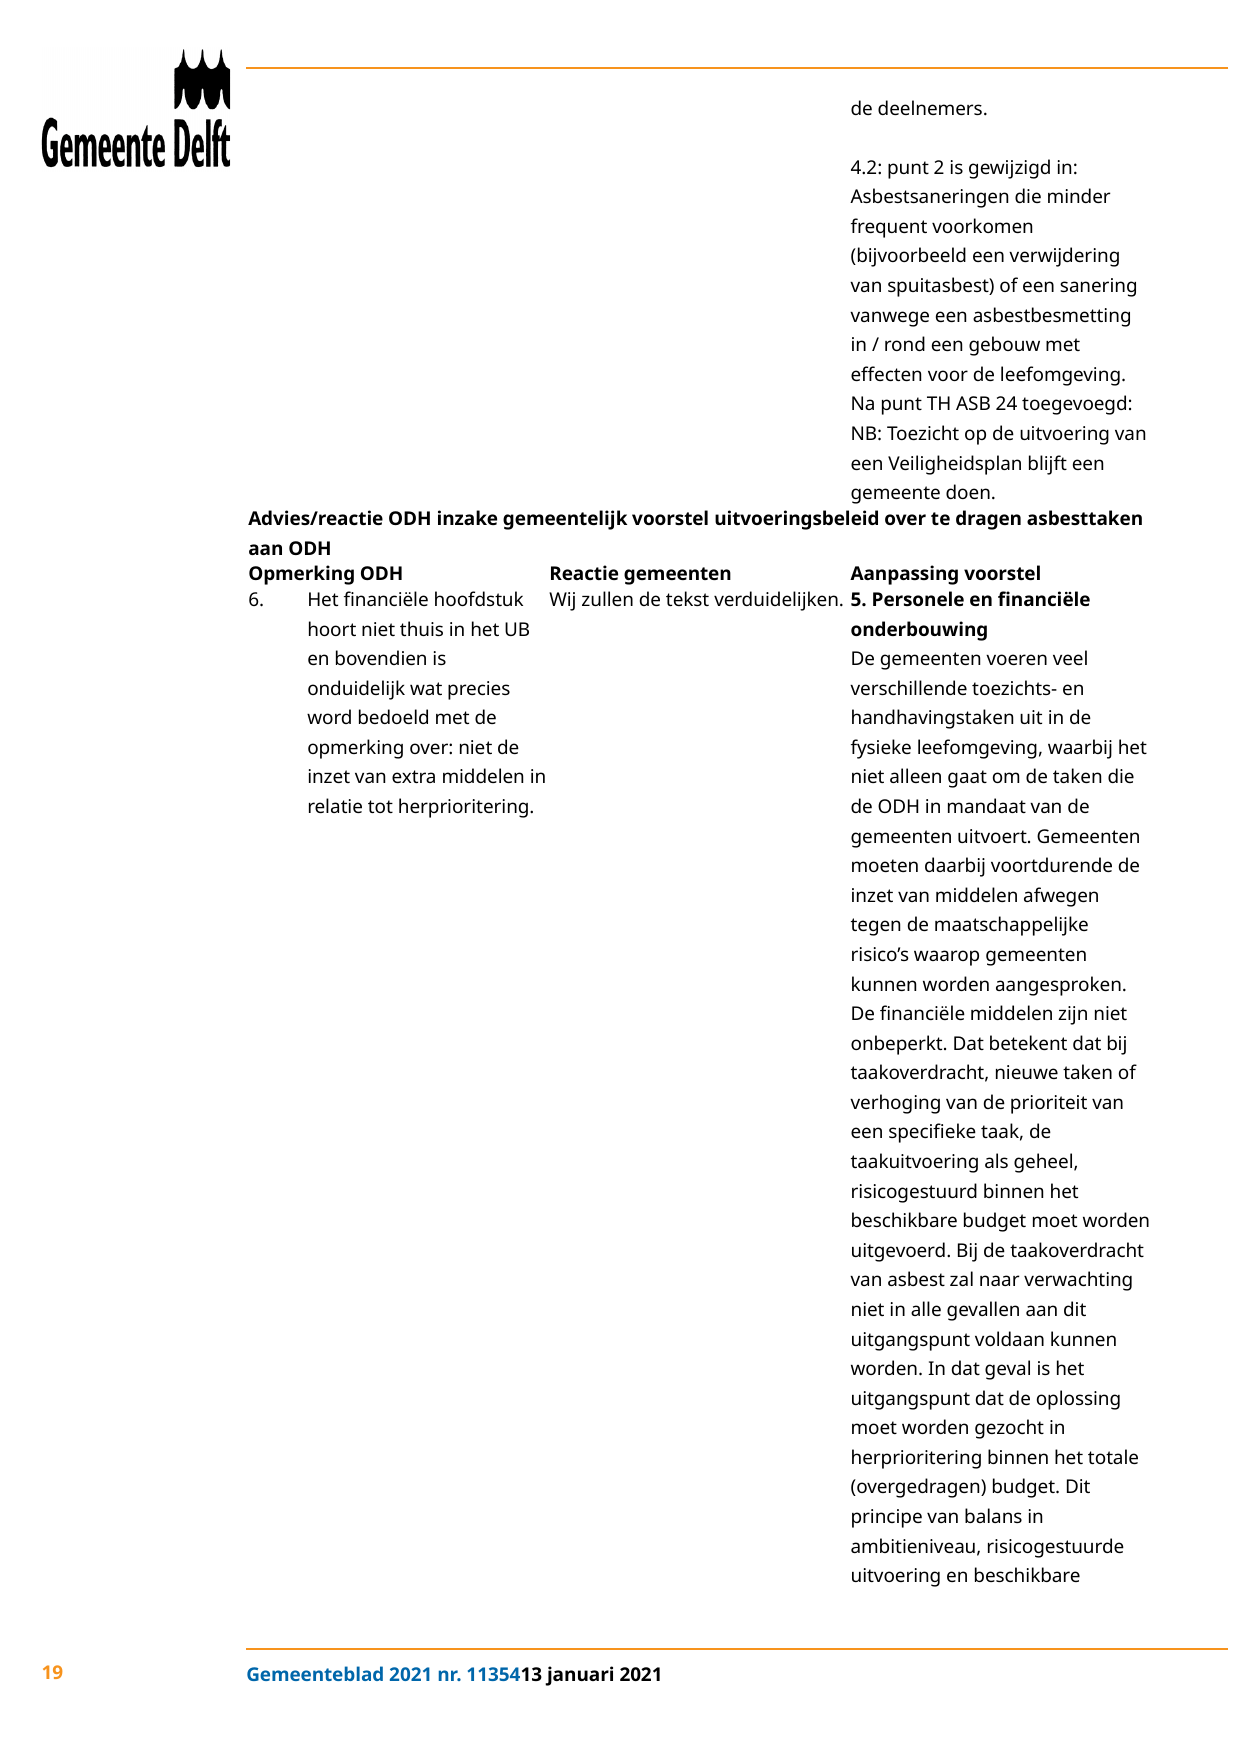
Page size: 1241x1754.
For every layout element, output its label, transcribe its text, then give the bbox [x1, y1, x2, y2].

table_cell Aanpassing voorstel [850, 560, 1152, 586]
table_cell Reactie gemeenten [549, 560, 850, 586]
table_cell 5. Personele en financiële onderbouwing De gemeenten voeren veel verschillende toezichts- en handhavingstaken uit in de fysieke leefomgeving, waarbij het niet alleen gaat om de taken die de ODH in mandaat van de gemeenten uitvoert. Gemeenten moeten daarbij voortdurende de inzet van middelen afwegen tegen de maatschappelijke risico’s waarop gemeenten kunnen worden aangesproken. De financiële middelen zijn niet onbeperkt. Dat betekent dat bij taakoverdracht, nieuwe taken of verhoging van de prioriteit van een specifieke taak, de taakuitvoering als geheel, risicogestuurd binnen het beschikbare budget moet worden uitgevoerd. Bij de taakoverdracht van asbest zal naar verwachting niet in alle gevallen aan dit uitgangspunt voldaan kunnen worden. In dat geval is het uitgangspunt dat de oplossing moet worden gezocht in herprioritering binnen het totale (overgedragen) budget. Dit principe van balans in ambitieniveau, risicogestuurde uitvoering en beschikbare [850, 586, 1152, 1588]
table_cell de deelnemers. 4.2: punt 2 is gewijzigd in: Asbestsaneringen die minder frequent voorkomen (bijvoorbeeld een verwijdering van spuitasbest) of een sanering vanwege een asbestbesmetting in / rond een gebouw met effecten voor de leefomgeving. Na punt TH ASB 24 toegevoegd: NB: Toezicht op de uitvoering van een Veiligheidsplan blijft een gemeente doen. [850, 95, 1152, 505]
table_cell Advies/reactie ODH inzake gemeentelijk voorstel uitvoeringsbeleid over te dragen asbesttaken aan ODH [248, 505, 1152, 560]
table_cell [549, 95, 850, 505]
table_cell Wij zullen de tekst verduidelijken. [549, 586, 850, 1588]
table_cell [248, 95, 549, 505]
picture [41, 47, 231, 172]
table_cell Opmerking ODH [248, 560, 549, 586]
table_cell Het financiële hoofdstuk hoort niet thuis in het UB en bovendien is onduidelijk wat precies word bedoeld met de opmerking over: niet de inzet van extra middelen in relatie tot herprioritering. [248, 586, 549, 1588]
